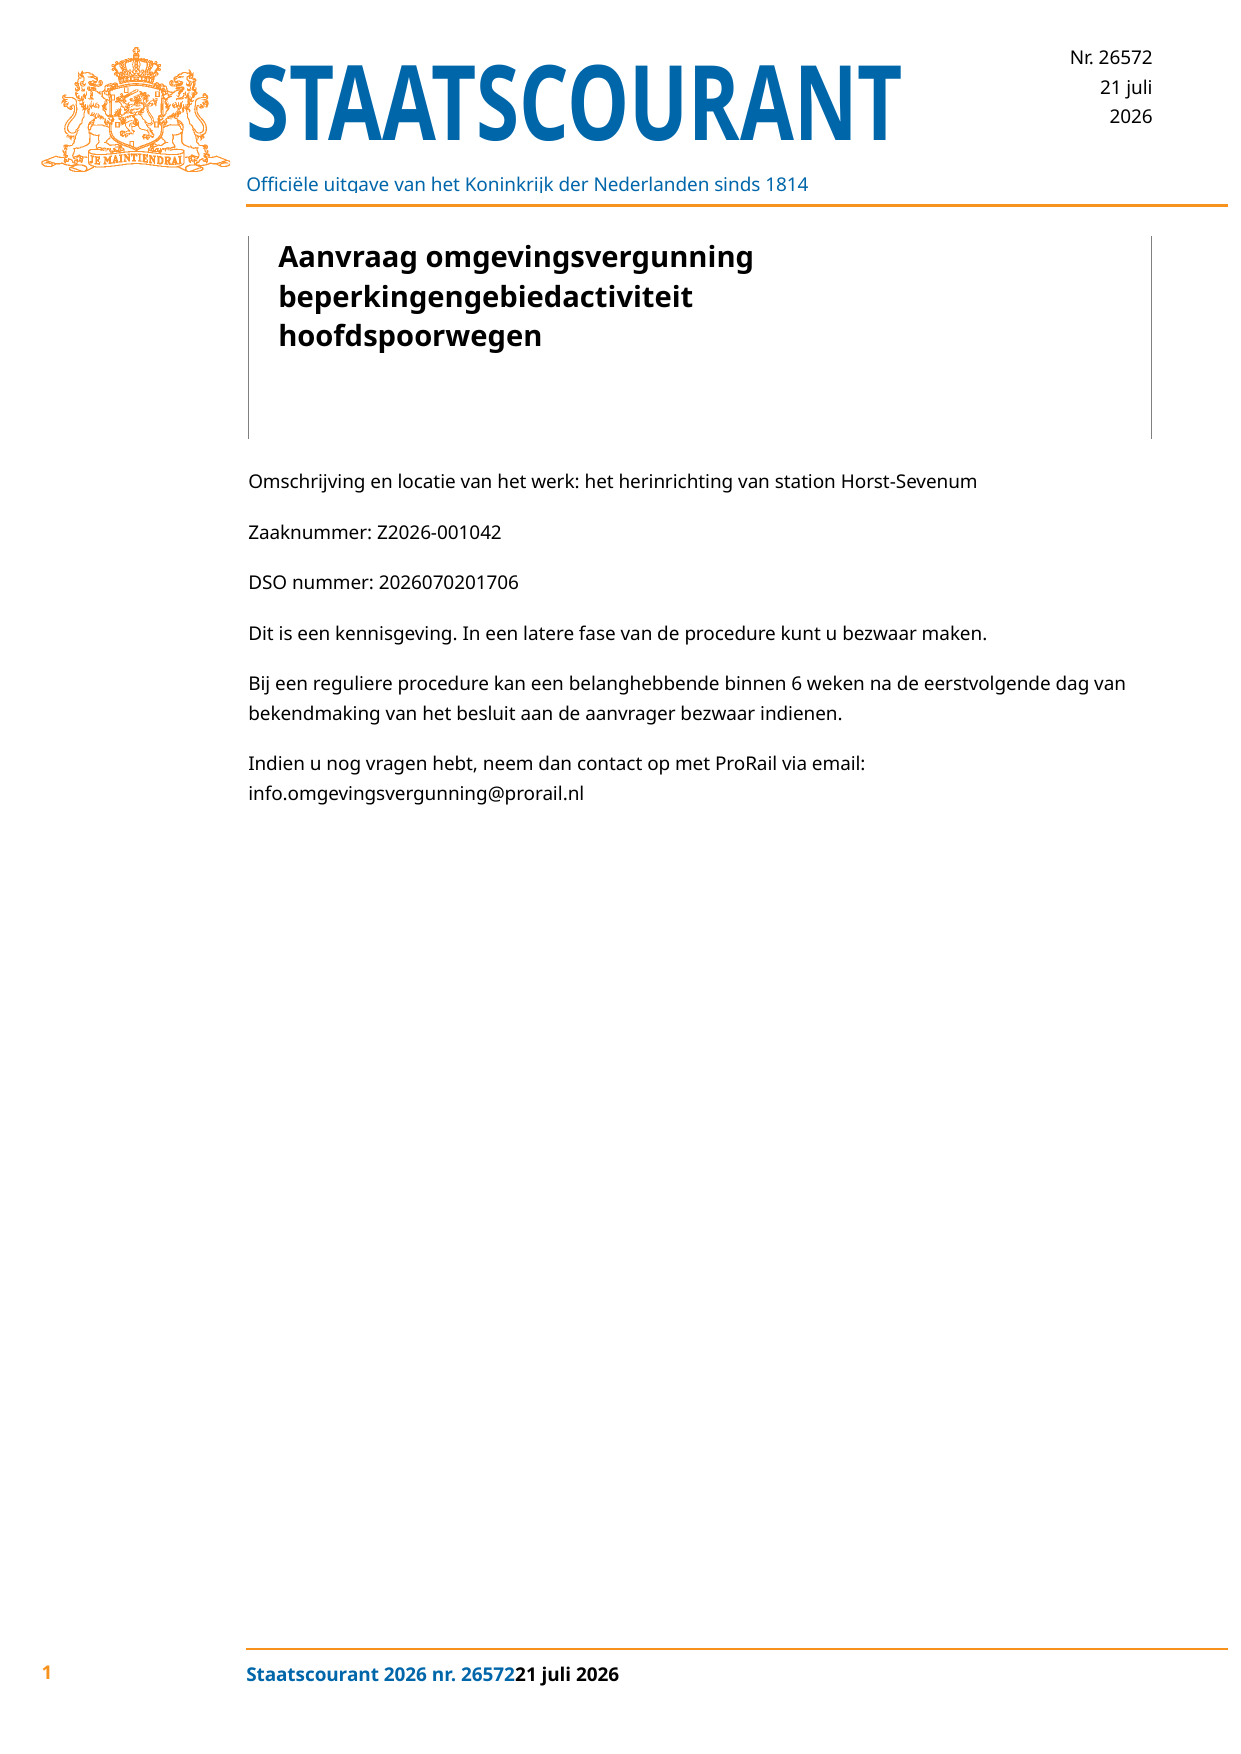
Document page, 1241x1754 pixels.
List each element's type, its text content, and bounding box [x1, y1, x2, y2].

picture [41, 47, 231, 172]
table_header [1090, 236, 1151, 413]
table_header [850, 236, 912, 413]
text Omschrijving en locatie van het werk: het herinrichting van station Horst-Sevenum [248, 469, 1152, 494]
table_header Aanvraag omgevingsvergunning beperkingengebiedactiviteit hoofdspoorwegen [249, 236, 850, 439]
text Zaaknummer: Z2026-001042 [248, 519, 1152, 545]
text Dit is een kennisgeving. In een latere fase van de procedure kunt u bezwaar maken. [248, 620, 1152, 646]
table_header [850, 414, 1151, 439]
text Indien u nog vragen hebt, neem dan contact op met ProRail via email: info.omgevingsvergunning@prorail.nl [248, 750, 1152, 806]
text DSO nummer: 2026070201706 [248, 569, 1152, 595]
picture [912, 236, 1090, 414]
text Bij een reguliere procedure kan een belanghebbende binnen 6 weken na de eerstvolgende dag van bekendmaking van het besluit aan de aanvrager bezwaar indienen. [248, 670, 1152, 726]
